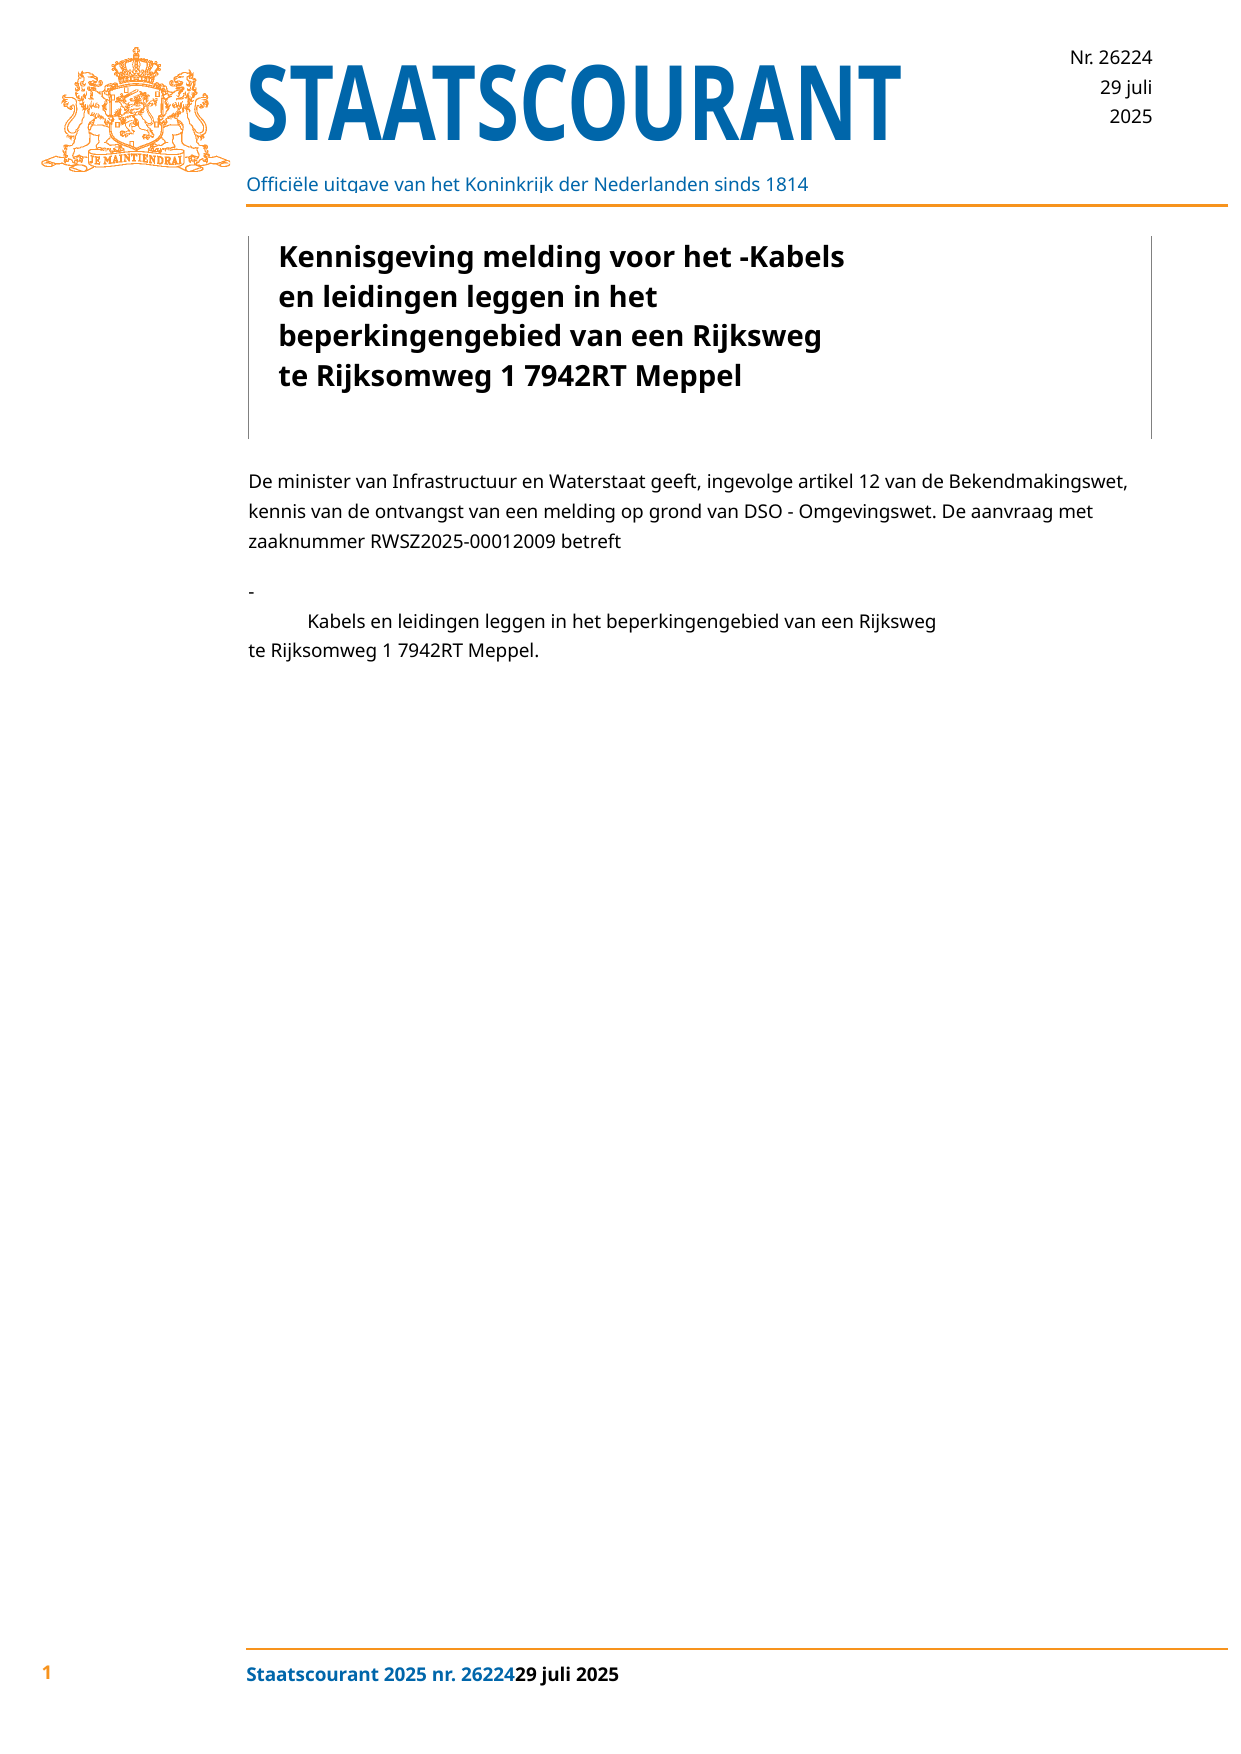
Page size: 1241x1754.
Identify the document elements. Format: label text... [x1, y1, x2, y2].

table_header [1090, 236, 1151, 413]
table_header [850, 236, 912, 413]
picture [912, 236, 1090, 414]
text De minister van Infrastructuur en Waterstaat geeft, ingevolge artikel 12 van de Bekendmakingswet, kennis van de ontvangst van een melding op grond van DSO - Omgevingswet. De aanvraag met zaaknummer RWSZ2025-00012009 betreft [248, 469, 1152, 553]
text te Rijksomweg 1 7942RT Meppel. [248, 637, 1152, 663]
table_header [850, 414, 1151, 439]
picture [41, 47, 231, 172]
list Kabels en leidingen leggen in het beperkingengebied van een Rijksweg [248, 608, 1152, 633]
table_header Kennisgeving melding voor het -Kabels en leidingen leggen in het beperkingengebied van een Rijksweg te Rijksomweg 1 7942RT Meppel [249, 236, 850, 439]
